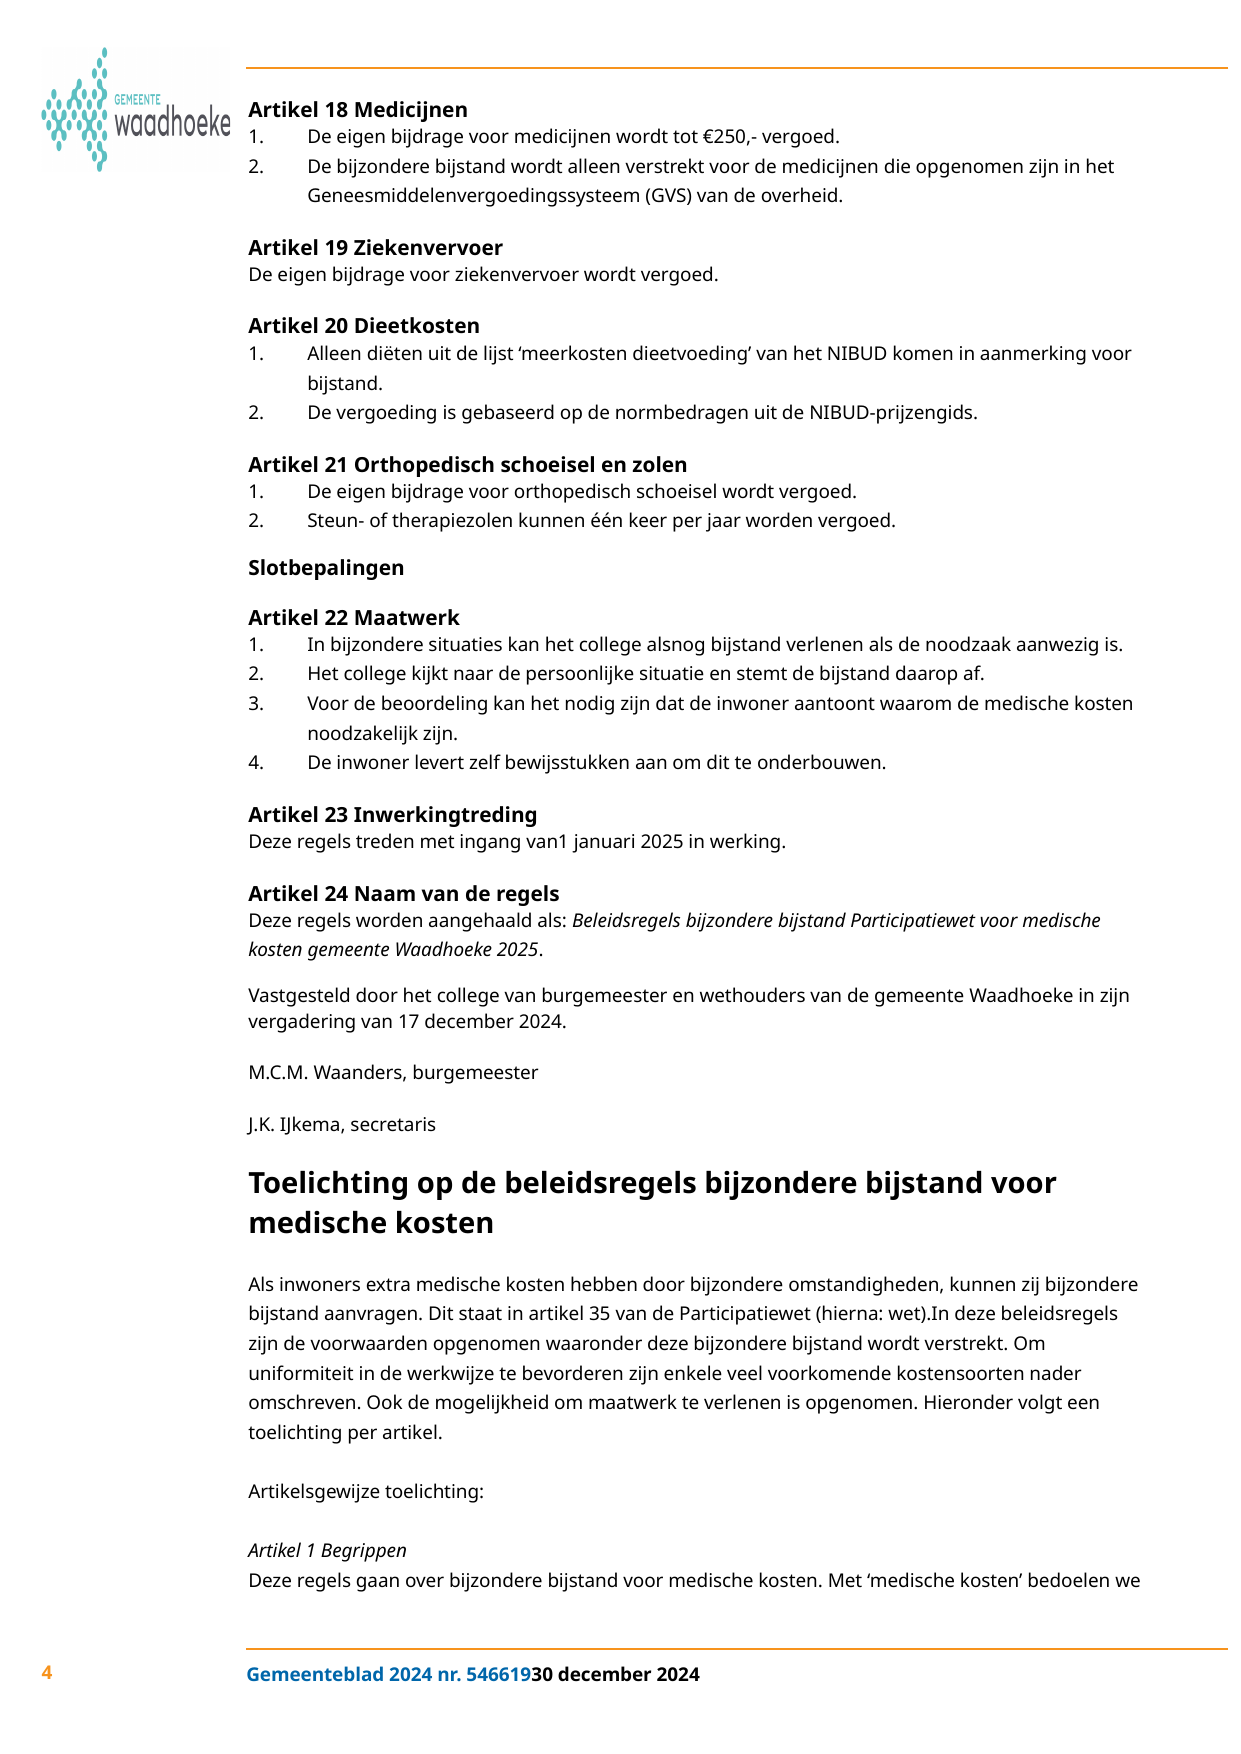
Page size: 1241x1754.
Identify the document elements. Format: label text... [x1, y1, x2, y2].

list In bijzondere situaties kan het college alsnog bijstand verlenen als de noodzaak aanwezig is. [248, 631, 1152, 657]
list Het college kijkt naar de persoonlijke situatie en stemt de bijstand daarop af. [248, 661, 1152, 686]
list De bijzondere bijstand wordt alleen verstrekt voor de medicijnen die opgenomen zijn in het Geneesmiddelenvergoedingssysteem (GVS) van de overheid. [248, 153, 1152, 208]
text Artikelsgewijze toelichting: [248, 1478, 1152, 1504]
list De vergoeding is gebaseerd op de normbedragen uit de NIBUD-prijzengids. [248, 399, 1152, 425]
list De eigen bijdrage voor medicijnen wordt tot €250,- vergoed. [248, 123, 1152, 149]
text De eigen bijdrage voor ziekenvervoer wordt vergoed. [248, 261, 1152, 287]
text Slotbepalingen [248, 553, 1152, 582]
text Vastgesteld door het college van burgemeester en wethouders van de gemeente Waadhoeke in zijn vergadering van 17 december 2024. [248, 982, 1152, 1034]
list De eigen bijdrage voor orthopedisch schoeisel wordt vergoed. [248, 478, 1152, 504]
list Alleen diëten uit de lijst ‘meerkosten dieetvoeding’ van het NIBUD komen in aanmerking voor bijstand. [248, 340, 1152, 395]
text Artikel 20 Dieetkosten [248, 312, 1152, 340]
text Artikel 23 Inwerkingtreding [248, 800, 1152, 828]
text Artikel 24 Naam van de regels [248, 879, 1152, 907]
text Deze regels gaan over bijzondere bijstand voor medische kosten. Met ‘medische kosten’ bedoelen we [248, 1567, 1152, 1592]
text M.C.M. Waanders, burgemeester [248, 1059, 1152, 1085]
list De inwoner levert zelf bewijsstukken aan om dit te onderbouwen. [248, 749, 1152, 775]
text Deze regels treden met ingang van1 januari 2025 in werking. [248, 828, 1152, 854]
text Artikel 1 Begrippen [248, 1537, 1152, 1563]
list Voor de beoordeling kan het nodig zijn dat de inwoner aantoont waarom de medische kosten noodzakelijk zijn. [248, 690, 1152, 746]
text J.K. IJkema, secretaris [248, 1111, 1152, 1137]
text Artikel 18 Medicijnen [248, 95, 1152, 123]
picture [41, 47, 231, 172]
text Artikel 22 Maatwerk [248, 603, 1152, 631]
text Toelichting op de beleidsregels bijzondere bijstand voor medische kosten [248, 1162, 1152, 1242]
text Artikel 21 Orthopedisch schoeisel en zolen [248, 450, 1152, 478]
text Als inwoners extra medische kosten hebben door bijzondere omstandigheden, kunnen zij bijzondere bijstand aanvragen. Dit staat in artikel 35 van de Participatiewet (hierna: wet).In deze beleidsregels zijn de voorwaarden opgenomen waaronder deze bijzondere bijstand wordt verstrekt. Om uniformiteit in de werkwijze te bevorderen zijn enkele veel voorkomende kostensoorten nader omschreven. Ook de mogelijkheid om maatwerk te verlenen is opgenomen. Hieronder volgt een toelichting per artikel. [248, 1271, 1152, 1444]
list Steun- of therapiezolen kunnen één keer per jaar worden vergoed. [248, 508, 1152, 533]
text Deze regels worden aangehaald als: Beleidsregels bijzondere bijstand Participatiewet voor medische kosten gemeente Waadhoeke 2025. [248, 907, 1152, 962]
text Artikel 19 Ziekenvervoer [248, 233, 1152, 261]
